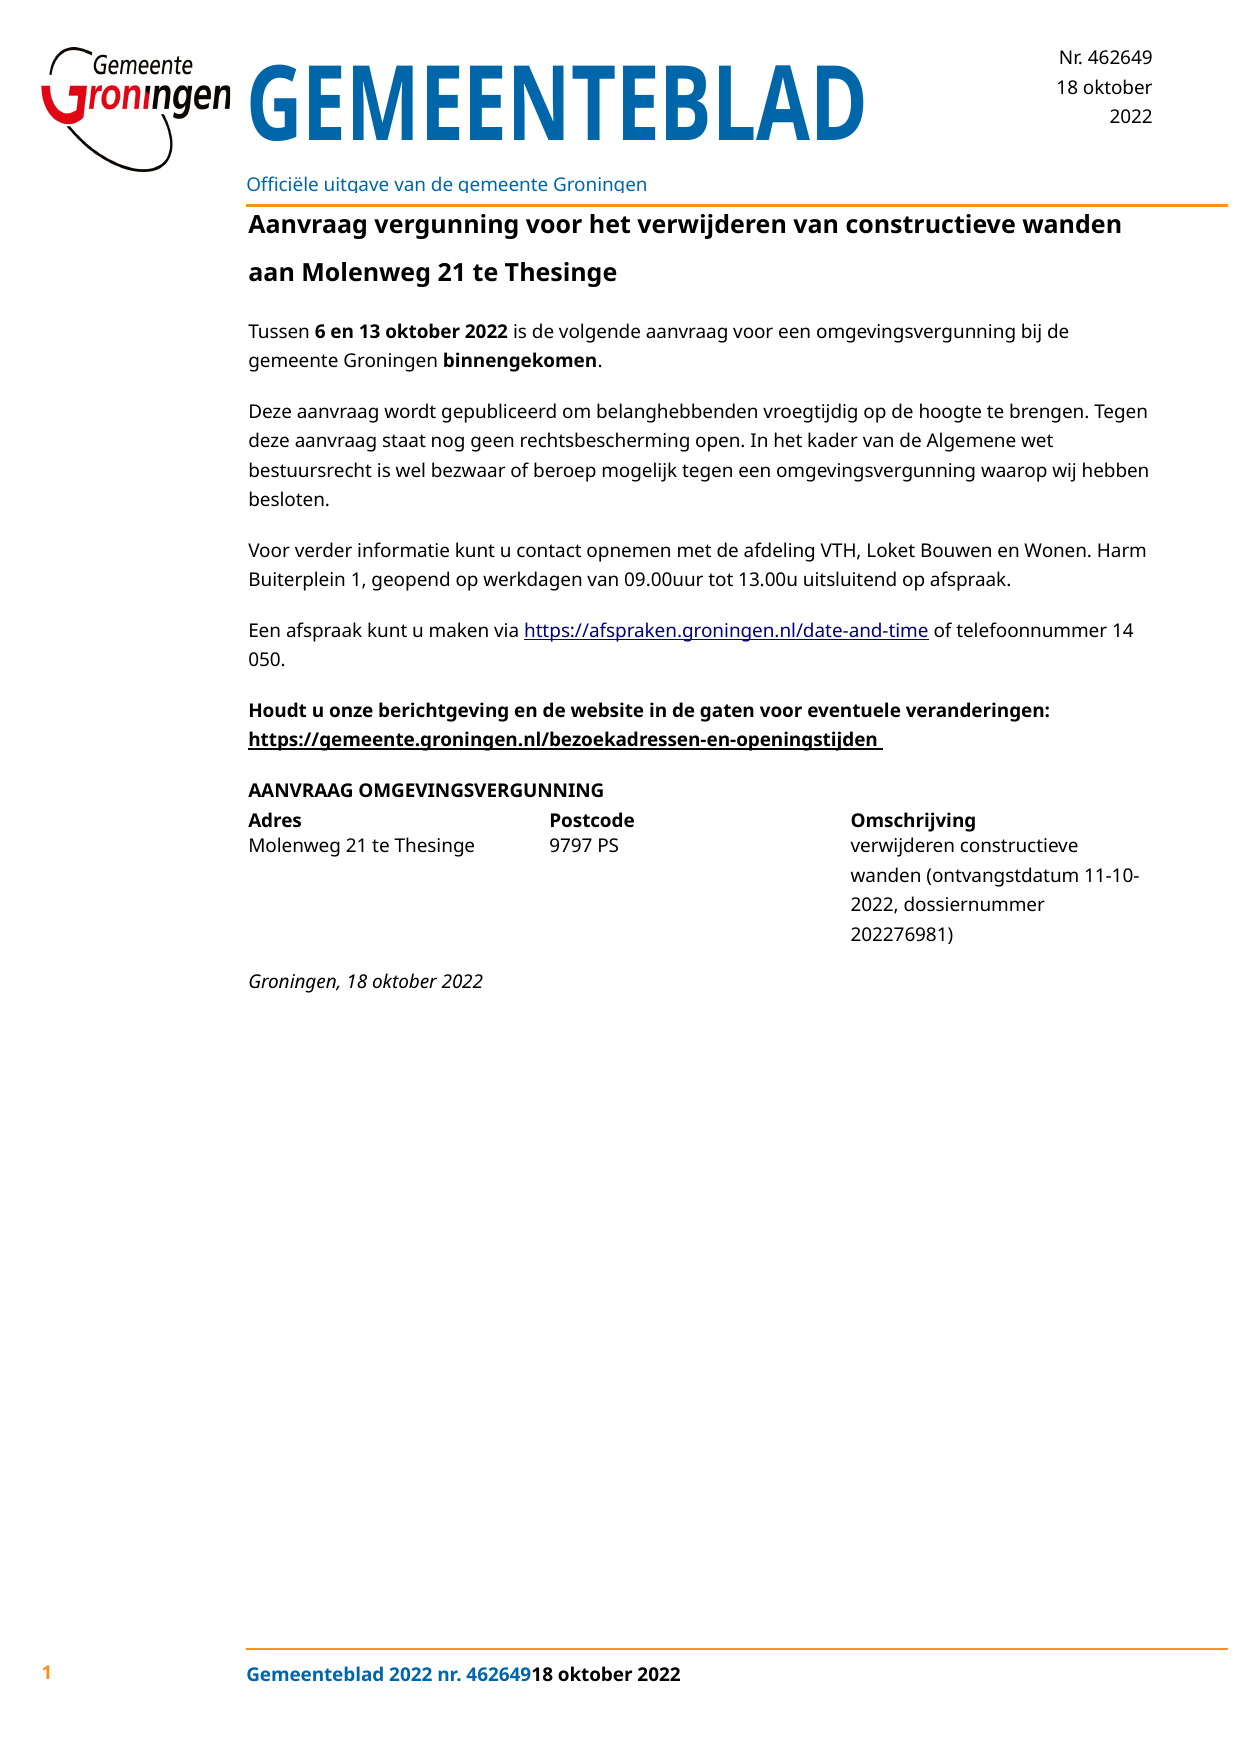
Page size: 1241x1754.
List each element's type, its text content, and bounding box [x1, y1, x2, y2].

table_cell verwijderen constructieve wanden (ontvangstdatum 11-10-2022, dossiernummer 202276981) [850, 833, 1152, 947]
table_header Omschrijving [850, 807, 1152, 832]
text Deze aanvraag wordt gepubliceerd om belanghebbenden vroegtijdig op de hoogte te brengen. Tegen deze aanvraag staat nog geen rechtsbescherming open. In het kader van de Algemene wet bestuursrecht is wel bezwaar of beroep mogelijk tegen een omgevingsvergunning waarop wij hebben besloten. [248, 398, 1152, 512]
text Een afspraak kunt u maken via https://afspraken.groningen.nl/date-and-time of telefoonnummer 14 050. [248, 617, 1152, 672]
text Houdt u onze berichtgeving en de website in de gaten voor eventuele veranderingen: https://gemeente.groningen.nl/bezoekadressen-en-openingstijden [248, 697, 1152, 752]
text Voor verder informatie kunt u contact opnemen met de afdeling VTH, Loket Bouwen en Wonen. Harm Buiterplein 1, geopend op werkdagen van 09.00uur tot 13.00u uitsluitend op afspraak. [248, 537, 1152, 592]
text Aanvraag vergunning voor het verwijderen van constructieve wanden aan Molenweg 21 te Thesinge [248, 207, 1152, 288]
picture [41, 47, 231, 172]
text AANVRAAG OMGEVINGSVERGUNNING [248, 777, 1152, 803]
text Groningen, 18 oktober 2022 [248, 968, 1152, 994]
table_header Adres [248, 807, 549, 832]
table_cell Molenweg 21 te Thesinge [248, 833, 549, 947]
text Tussen 6 en 13 oktober 2022 is de volgende aanvraag voor een omgevingsvergunning bij de gemeente Groningen binnengekomen. [248, 318, 1152, 373]
table_cell 9797 PS [549, 833, 850, 947]
table_header Postcode [549, 807, 850, 832]
